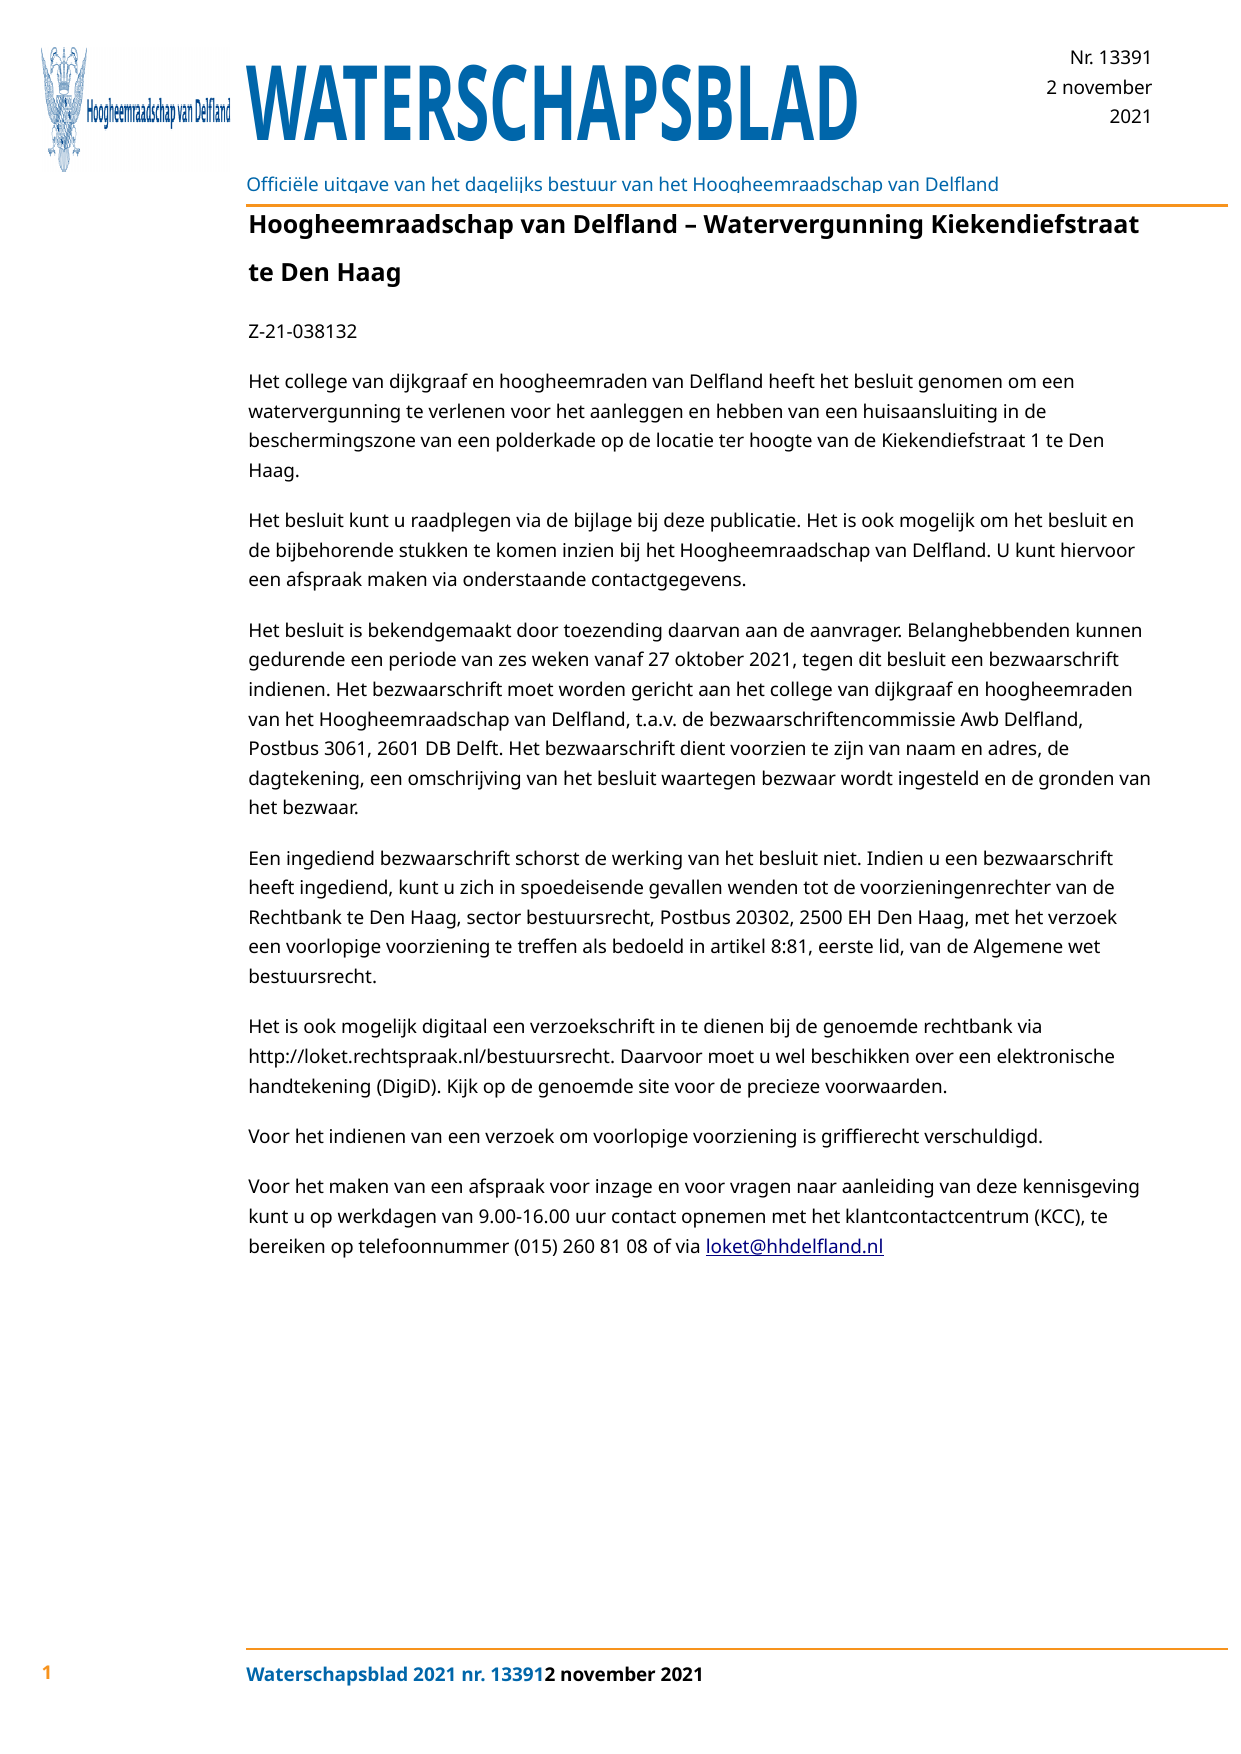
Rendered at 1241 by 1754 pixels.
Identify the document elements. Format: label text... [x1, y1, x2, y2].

text Het besluit is bekendgemaakt door toezending daarvan aan de aanvrager. Belanghebbenden kunnen gedurende een periode van zes weken vanaf 27 oktober 2021, tegen dit besluit een bezwaarschrift indienen. Het bezwaarschrift moet worden gericht aan het college van dijkgraaf en hoogheemraden van het Hoogheemraadschap van Delfland, t.a.v. de bezwaarschriftencommissie Awb Delfland, Postbus 3061, 2601 DB Delft. Het bezwaarschrift dient voorzien te zijn van naam en adres, de dagtekening, een omschrijving van het besluit waartegen bezwaar wordt ingesteld en de gronden van het bezwaar. [248, 617, 1152, 820]
text Voor het maken van een afspraak voor inzage en voor vragen naar aanleiding van deze kennisgeving kunt u op werkdagen van 9.00-16.00 uur contact opnemen met het klantcontactcentrum (KCC), te bereiken op telefoonnummer (015) 260 81 08 of via loket@hhdelfland.nl [248, 1174, 1152, 1259]
picture [41, 47, 231, 172]
text Een ingediend bezwaarschrift schorst de werking van het besluit niet. Indien u een bezwaarschrift heeft ingediend, kunt u zich in spoedeisende gevallen wenden tot de voorzieningenrechter van de Rechtbank te Den Haag, sector bestuursrecht, Postbus 20302, 2500 EH Den Haag, met het verzoek een voorlopige voorziening te treffen als bedoeld in artikel 8:81, eerste lid, van de Algemene wet bestuursrecht. [248, 845, 1152, 989]
text Het besluit kunt u raadplegen via de bijlage bij deze publicatie. Het is ook mogelijk om het besluit en de bijbehorende stukken te komen inzien bij het Hoogheemraadschap van Delfland. U kunt hiervoor een afspraak maken via onderstaande contactgegevens. [248, 507, 1152, 592]
text Z-21-038132 [248, 318, 1152, 344]
text Voor het indienen van een verzoek om voorlopige voorziening is griffierecht verschuldigd. [248, 1123, 1152, 1149]
text Hoogheemraadschap van Delfland – Watervergunning Kiekendiefstraat te Den Haag [248, 207, 1152, 288]
text Het is ook mogelijk digitaal een verzoekschrift in te dienen bij de genoemde rechtbank via http://loket.rechtspraak.nl/bestuursrecht. Daarvoor moet u wel beschikken over een elektronische handtekening (DigiD). Kijk op de genoemde site voor de precieze voorwaarden. [248, 1014, 1152, 1099]
text Het college van dijkgraaf en hoogheemraden van Delfland heeft het besluit genomen om een watervergunning te verlenen voor het aanleggen en hebben van een huisaansluiting in de beschermingszone van een polderkade op de locatie ter hoogte van de Kiekendiefstraat 1 te Den Haag. [248, 368, 1152, 483]
